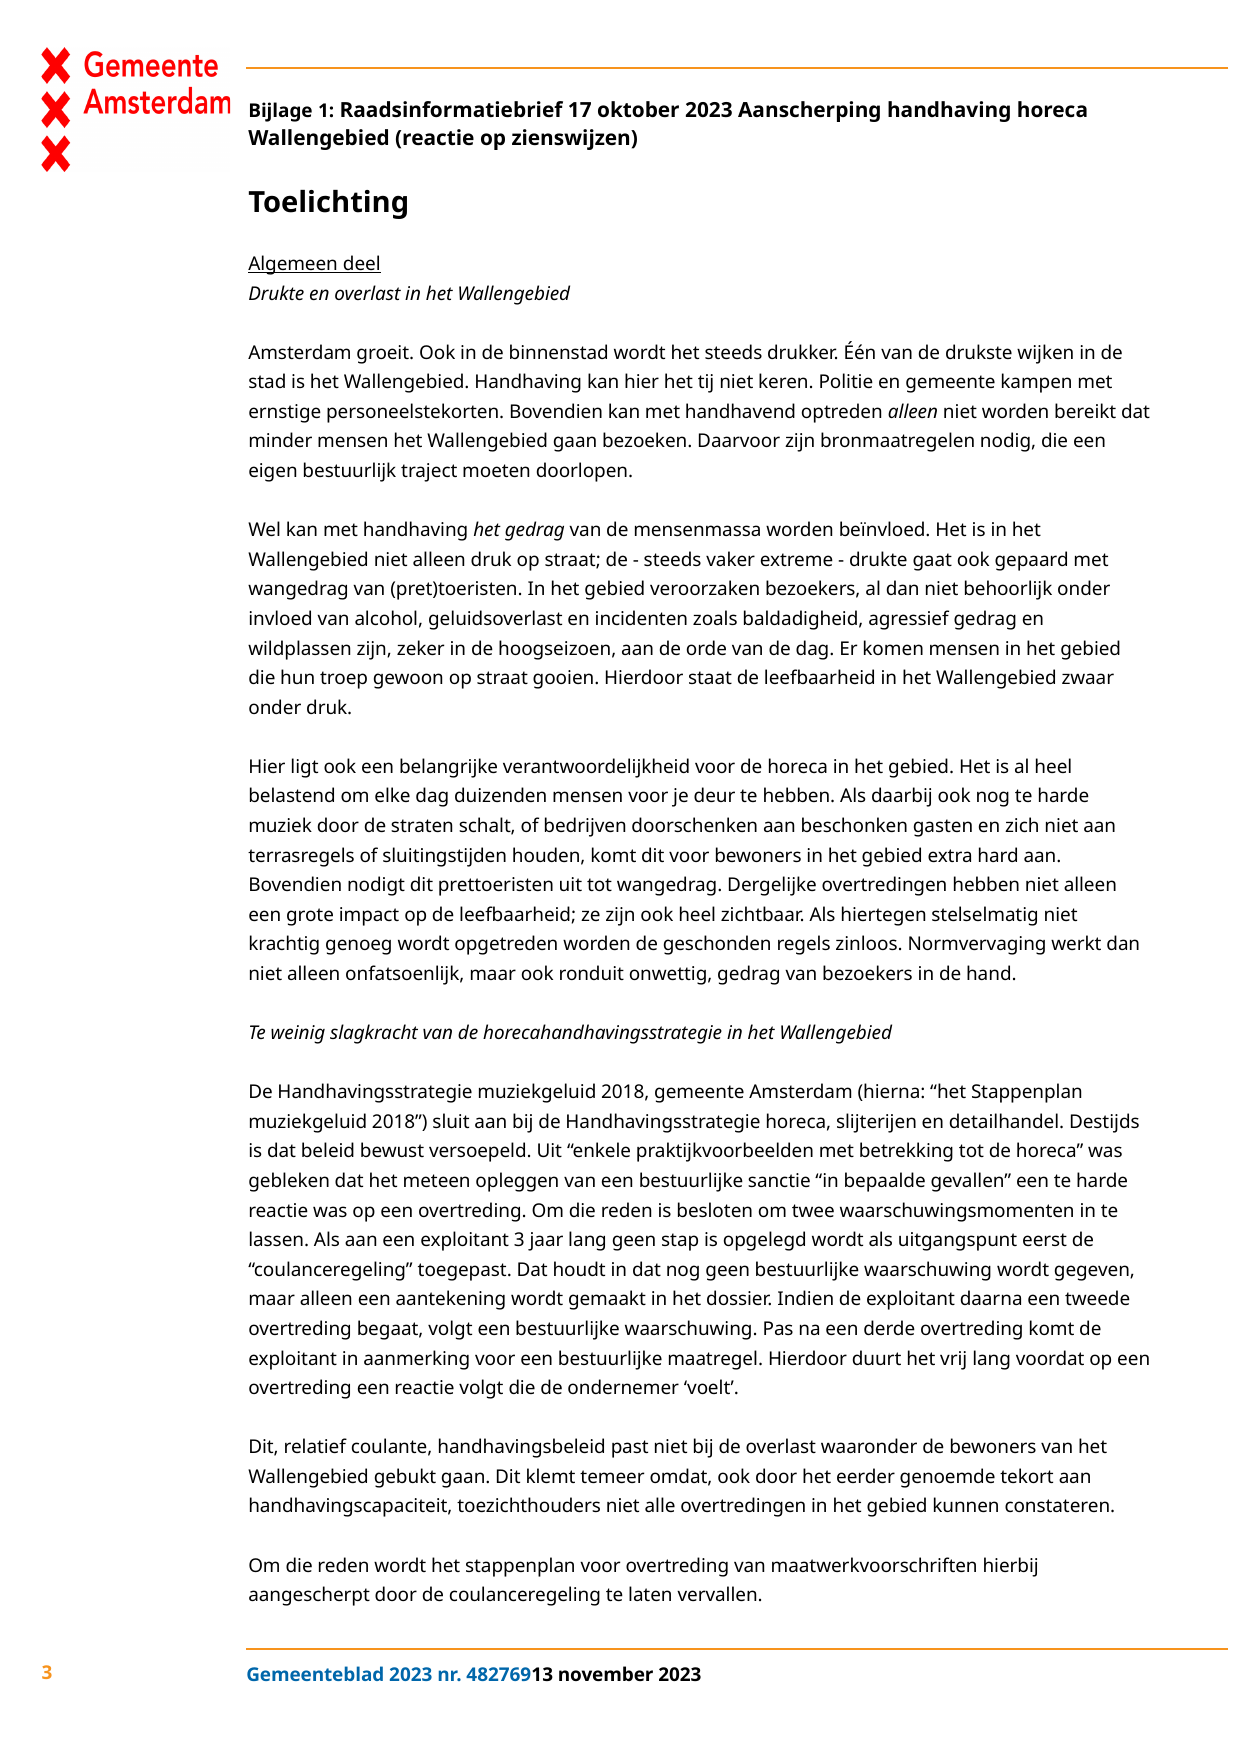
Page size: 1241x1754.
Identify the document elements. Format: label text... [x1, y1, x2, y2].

text Wel kan met handhaving het gedrag van de mensenmassa worden beïnvloed. Het is in het Wallengebied niet alleen druk op straat; de - steeds vaker extreme - drukte gaat ook gepaard met wangedrag van (pret)toeristen. In het gebied veroorzaken bezoekers, al dan niet behoorlijk onder invloed van alcohol, geluidsoverlast en incidenten zoals baldadigheid, agressief gedrag en wildplassen zijn, zeker in de hoogseizoen, aan de orde van de dag. Er komen mensen in het gebied die hun troep gewoon op straat gooien. Hierdoor staat de leefbaarheid in het Wallengebied zwaar onder druk. [248, 516, 1152, 720]
text Om die reden wordt het stappenplan voor overtreding van maatwerkvoorschriften hierbij aangescherpt door de coulanceregeling te laten vervallen. [248, 1552, 1152, 1607]
text Drukte en overlast in het Wallengebied [248, 280, 1152, 306]
text Te weinig slagkracht van de horecahandhavingsstrategie in het Wallengebied [248, 1019, 1152, 1045]
text Bijlage 1: Raadsinformatiebrief 17 oktober 2023 Aanscherping handhaving horeca Wallengebied (reactie op zienswijzen) [248, 95, 1152, 152]
text Hier ligt ook een belangrijke verantwoordelijkheid voor de horeca in het gebied. Het is al heel belastend om elke dag duizenden mensen voor je deur te hebben. Als daarbij ook nog te harde muziek door de straten schalt, of bedrijven doorschenken aan beschonken gasten en zich niet aan terrasregels of sluitingstijden houden, komt dit voor bewoners in het gebied extra hard aan. Bovendien nodigt dit prettoeristen uit tot wangedrag. Dergelijke overtredingen hebben niet alleen een grote impact op de leefbaarheid; ze zijn ook heel zichtbaar. Als hiertegen stelselmatig niet krachtig genoeg wordt opgetreden worden de geschonden regels zinloos. Normvervaging werkt dan niet alleen onfatsoenlijk, maar ook ronduit onwettig, gedrag van bezoekers in de hand. [248, 753, 1152, 986]
text De Handhavingsstrategie muziekgeluid 2018, gemeente Amsterdam (hierna: “het Stappenplan muziekgeluid 2018”) sluit aan bij de Handhavingsstrategie horeca, slijterijen en detailhandel. Destijds is dat beleid bewust versoepeld. Uit “enkele praktijkvoorbeelden met betrekking tot de horeca” was gebleken dat het meteen opleggen van een bestuurlijke sanctie “in bepaalde gevallen” een te harde reactie was op een overtreding. Om die reden is besloten om twee waarschuwingsmomenten in te lassen. Als aan een exploitant 3 jaar lang geen stap is opgelegd wordt als uitgangspunt eerst de “coulanceregeling” toegepast. Dat houdt in dat nog geen bestuurlijke waarschuwing wordt gegeven, maar alleen een aantekening wordt gemaakt in het dossier. Indien de exploitant daarna een tweede overtreding begaat, volgt een bestuurlijke waarschuwing. Pas na een derde overtreding komt de exploitant in aanmerking voor een bestuurlijke maatregel. Hierdoor duurt het vrij lang voordat op een overtreding een reactie volgt die de ondernemer ‘voelt’. [248, 1078, 1152, 1400]
text Algemeen deel [248, 250, 1152, 276]
text Dit, relatief coulante, handhavingsbeleid past niet bij de overlast waaronder de bewoners van het Wallengebied gebukt gaan. Dit klemt temeer omdat, ook door het eerder genoemde tekort aan handhavingscapaciteit, toezichthouders niet alle overtredingen in het gebied kunnen constateren. [248, 1433, 1152, 1518]
text Amsterdam groeit. Ook in de binnenstad wordt het steeds drukker. Één van de drukste wijken in de stad is het Wallengebied. Handhaving kan hier het tij niet keren. Politie en gemeente kampen met ernstige personeelstekorten. Bovendien kan met handhavend optreden alleen niet worden bereikt dat minder mensen het Wallengebied gaan bezoeken. Daarvoor zijn bronmaatregelen nodig, die een eigen bestuurlijk traject moeten doorlopen. [248, 339, 1152, 483]
picture [41, 47, 231, 172]
text Toelichting [248, 181, 1152, 221]
